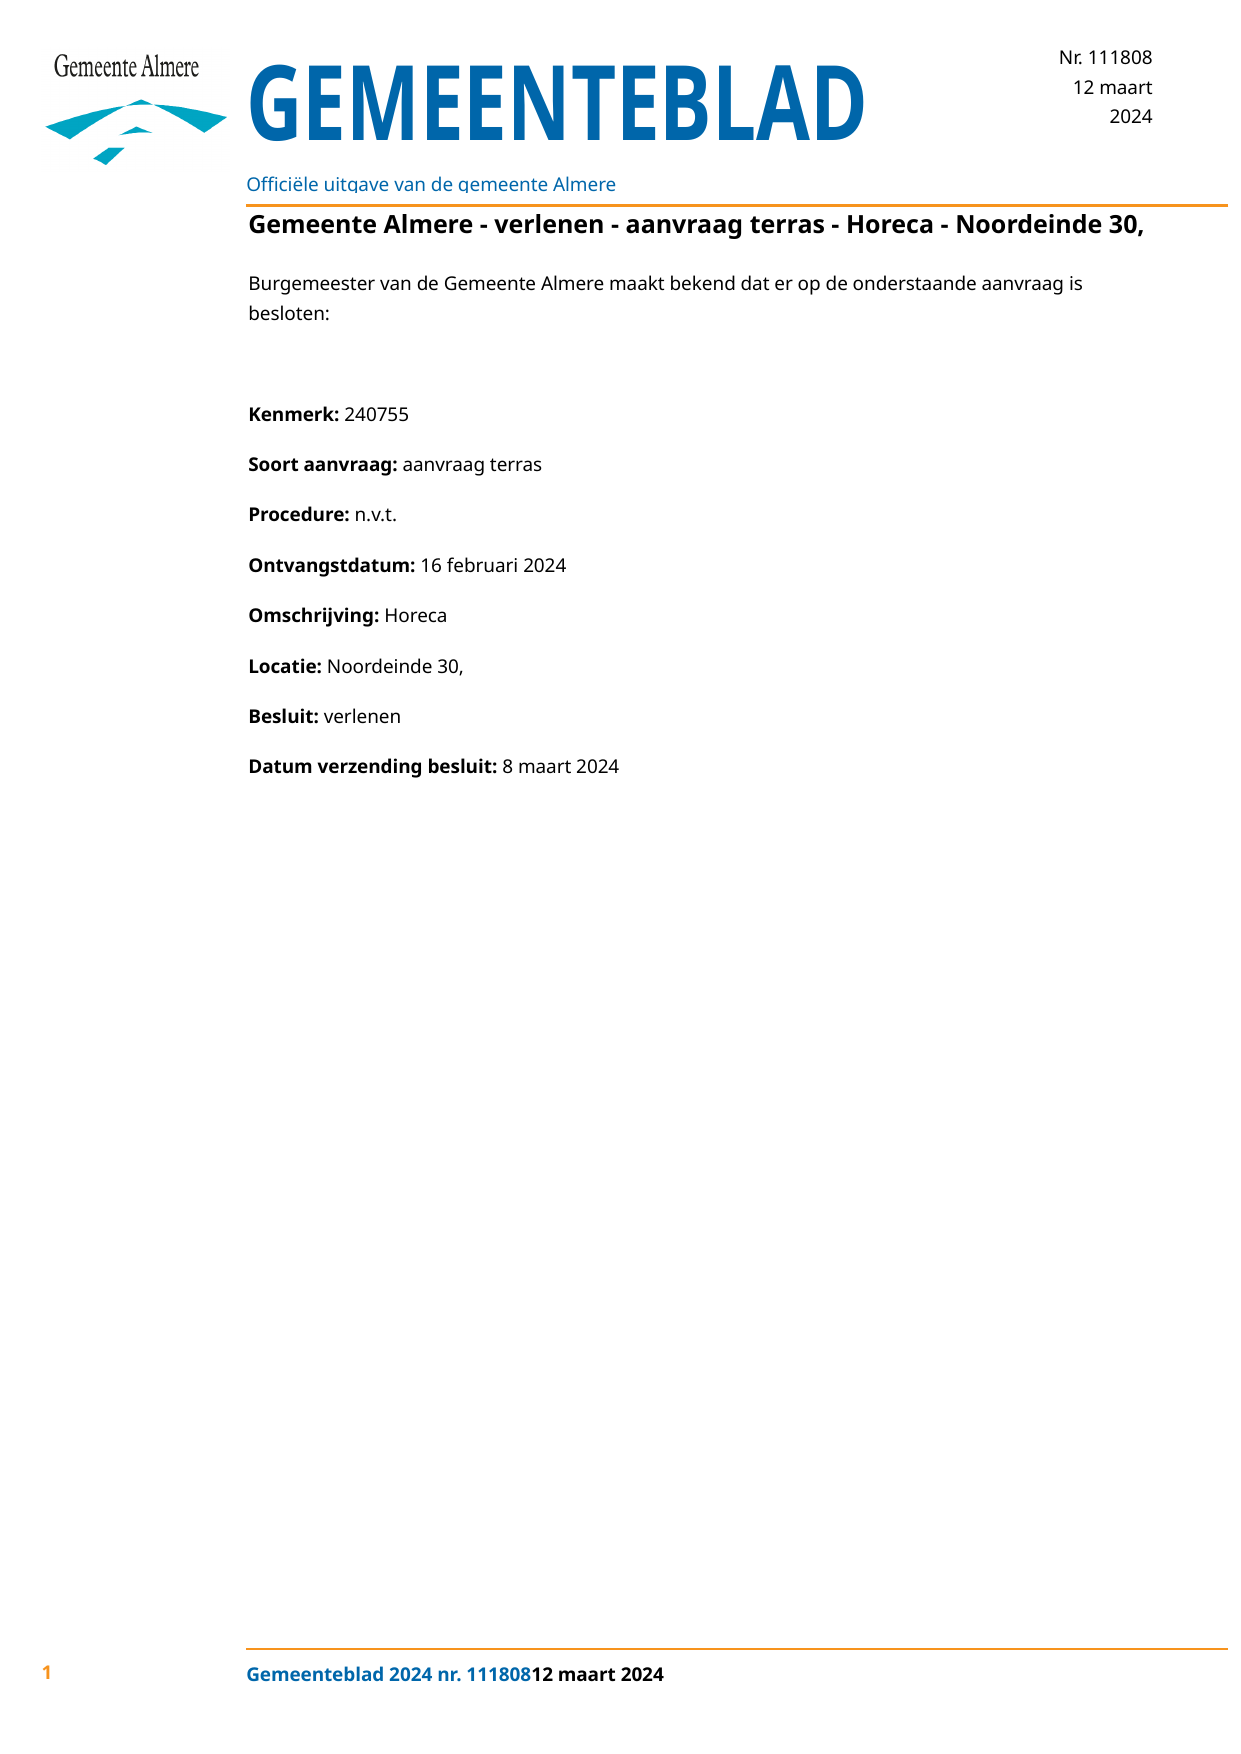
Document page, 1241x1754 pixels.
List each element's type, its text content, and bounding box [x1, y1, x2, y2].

picture [41, 47, 231, 172]
text Datum verzending besluit: 8 maart 2024 [248, 754, 1152, 779]
text Kenmerk: 240755 [248, 401, 1152, 426]
text Gemeente Almere - verlenen - aanvraag terras - Horeca - Noordeinde 30, [248, 207, 1152, 241]
text Soort aanvraag: aanvraag terras [248, 451, 1152, 477]
text Besluit: verlenen [248, 703, 1152, 729]
text Locatie: Noordeinde 30, [248, 653, 1152, 678]
text Procedure: n.v.t. [248, 502, 1152, 527]
text Omschrijving: Horeca [248, 602, 1152, 628]
text Ontvangstdatum: 16 februari 2024 [248, 552, 1152, 578]
text Burgemeester van de Gemeente Almere maakt bekend dat er op de onderstaande aanvraag is besloten: [248, 270, 1152, 326]
